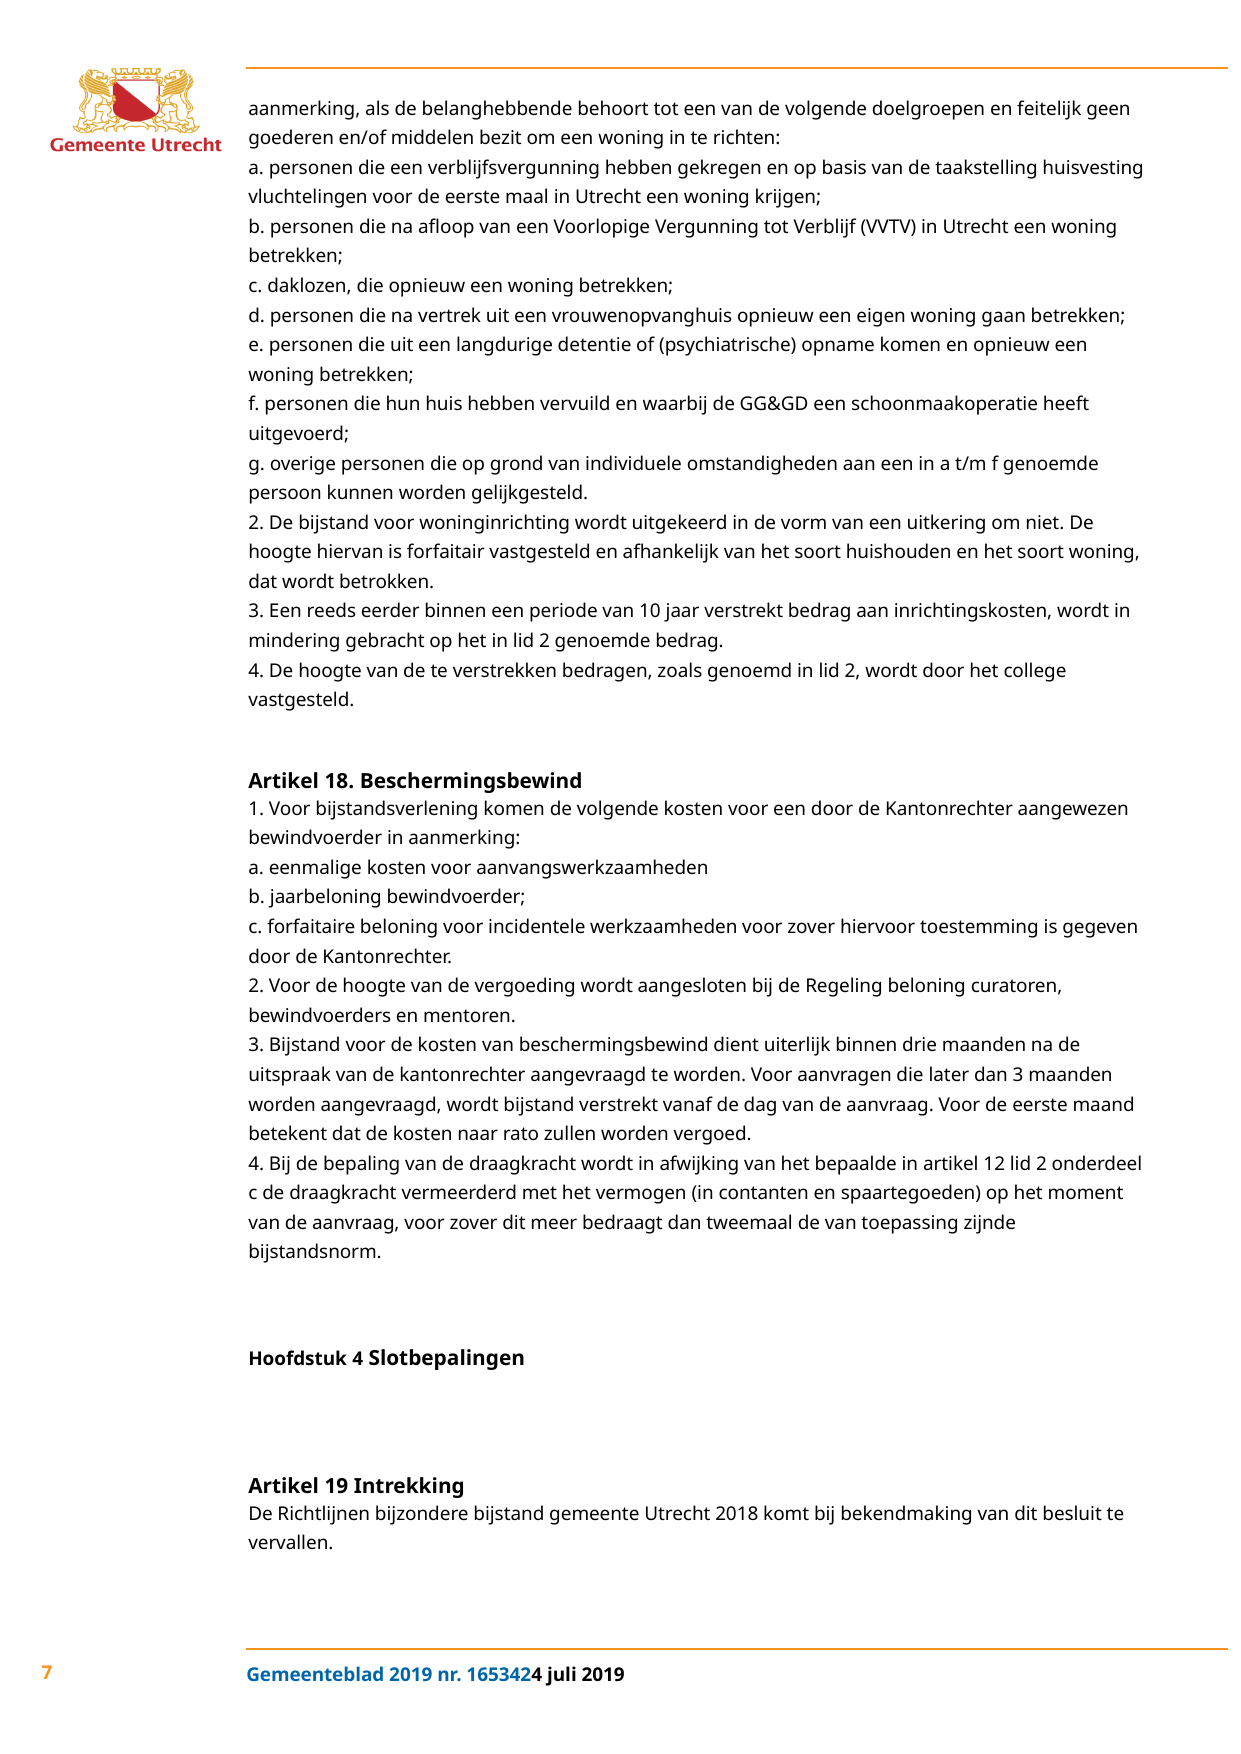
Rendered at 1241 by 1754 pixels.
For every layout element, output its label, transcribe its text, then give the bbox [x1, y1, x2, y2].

text c. forfaitaire beloning voor incidentele werkzaamheden voor zover hiervoor toestemming is gegeven door de Kantonrechter. [248, 913, 1152, 968]
text 1. Voor bijstandsverlening komen de volgende kosten voor een door de Kantonrechter aangewezen bewindvoerder in aanmerking: [248, 795, 1152, 850]
text e. personen die uit een langdurige detentie of (psychiatrische) opname komen en opnieuw een woning betrekken; [248, 331, 1152, 387]
text c. daklozen, die opnieuw een woning betrekken; [248, 272, 1152, 298]
text Hoofdstuk 4 Slotbepalingen [248, 1343, 1152, 1372]
text 3. Een reeds eerder binnen een periode van 10 jaar verstrekt bedrag aan inrichtingskosten, wordt in mindering gebracht op het in lid 2 genoemde bedrag. [248, 598, 1152, 653]
picture [41, 47, 231, 172]
text 2. De bijstand voor woninginrichting wordt uitgekeerd in de vorm van een uitkering om niet. De hoogte hiervan is forfaitair vastgesteld en afhankelijk van het soort huishouden en het soort woning, dat wordt betrokken. [248, 509, 1152, 594]
text a. eenmalige kosten voor aanvangswerkzaamheden [248, 854, 1152, 880]
text Artikel 18. Beschermingsbewind [248, 766, 1152, 795]
text 4. De hoogte van de te verstrekken bedragen, zoals genoemd in lid 2, wordt door het college vastgesteld. [248, 657, 1152, 712]
text 3. Bijstand voor de kosten van beschermingsbewind dient uiterlijk binnen drie maanden na de uitspraak van de kantonrechter aangevraagd te worden. Voor aanvragen die later dan 3 maanden worden aangevraagd, wordt bijstand verstrekt vanaf de dag van de aanvraag. Voor de eerste maand betekent dat de kosten naar rato zullen worden vergoed. [248, 1032, 1152, 1146]
text 2. Voor de hoogte van de vergoeding wordt aangesloten bij de Regeling beloning curatoren, bewindvoerders en mentoren. [248, 972, 1152, 1028]
text aanmerking, als de belanghebbende behoort tot een van de volgende doelgroepen en feitelijk geen goederen en/of middelen bezit om een woning in te richten: [248, 95, 1152, 150]
text Artikel 19 Intrekking [248, 1472, 1152, 1500]
text f. personen die hun huis hebben vervuild en waarbij de GG&GD een schoonmaakoperatie heeft uitgevoerd; [248, 391, 1152, 446]
text g. overige personen die op grond van individuele omstandigheden aan een in a t/m f genoemde persoon kunnen worden gelijkgesteld. [248, 450, 1152, 505]
text b. personen die na afloop van een Voorlopige Vergunning tot Verblijf (VVTV) in Utrecht een woning betrekken; [248, 213, 1152, 268]
text a. personen die een verblijfsvergunning hebben gekregen en op basis van de taakstelling huisvesting vluchtelingen voor de eerste maal in Utrecht een woning krijgen; [248, 154, 1152, 209]
text De Richtlijnen bijzondere bijstand gemeente Utrecht 2018 komt bij bekendmaking van dit besluit te vervallen. [248, 1500, 1152, 1555]
text d. personen die na vertrek uit een vrouwenopvanghuis opnieuw een eigen woning gaan betrekken; [248, 302, 1152, 328]
text 4. Bij de bepaling van de draagkracht wordt in afwijking van het bepaalde in artikel 12 lid 2 onderdeel c de draagkracht vermeerderd met het vermogen (in contanten en spaartegoeden) op het moment van de aanvraag, voor zover dit meer bedraagt dan tweemaal de van toepassing zijnde bijstandsnorm. [248, 1150, 1152, 1264]
text b. jaarbeloning bewindvoerder; [248, 884, 1152, 909]
